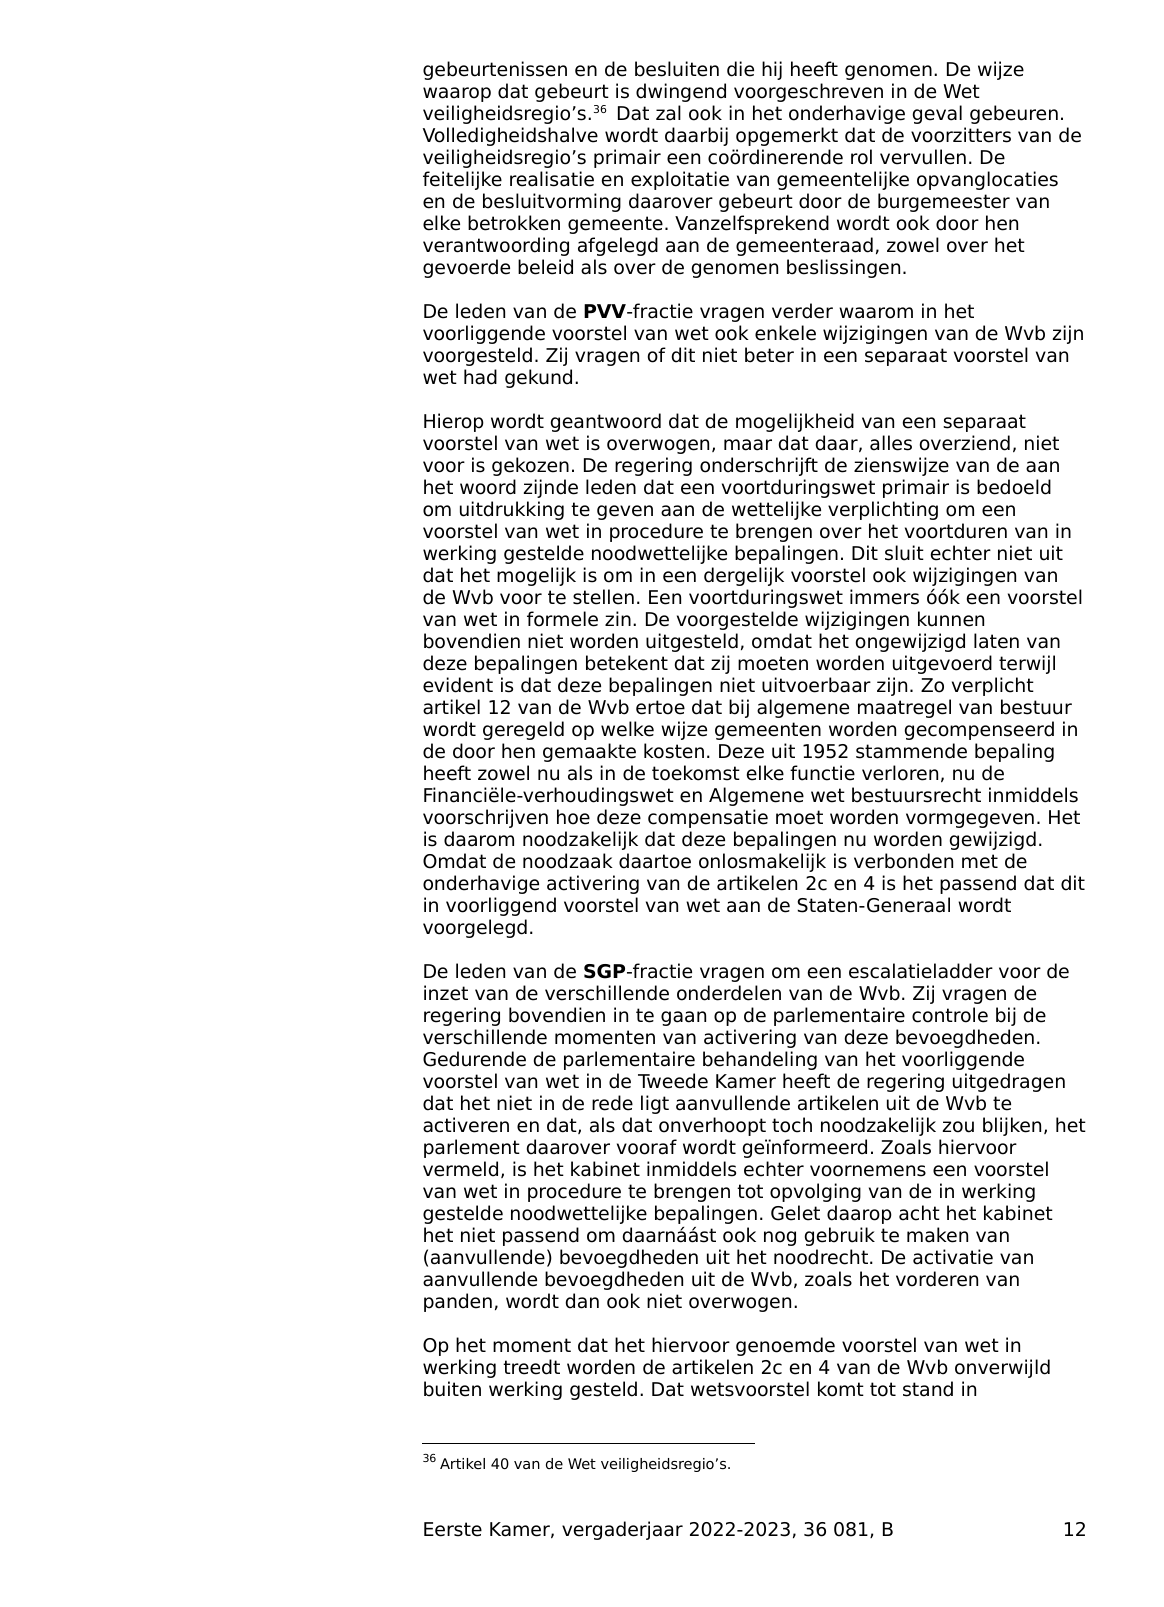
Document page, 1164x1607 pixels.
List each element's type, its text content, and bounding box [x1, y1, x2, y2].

text De leden van de PVV-fractie vragen verder waarom in het voorliggende voorstel van wet ook enkele wijzigingen van de Wvb zijn voorgesteld. Zij vragen of dit niet beter in een separaat voorstel van wet had gekund. [422, 301, 1087, 389]
text De leden van de SGP-fractie vragen om een escalatieladder voor de inzet van de verschillende onderdelen van de Wvb. Zij vragen de regering bovendien in te gaan op de parlementaire controle bij de verschillende momenten van activering van deze bevoegdheden. Gedurende de parlementaire behandeling van het voorliggende voorstel van wet in de Tweede Kamer heeft de regering uitgedragen dat het niet in de rede ligt aanvullende artikelen uit de Wvb te activeren en dat, als dat onverhoopt toch noodzakelijk zou blijken, het parlement daarover vooraf wordt geïnformeerd. Zoals hiervoor vermeld, is het kabinet inmiddels echter voornemens een voorstel van wet in procedure te brengen tot opvolging van de in werking gestelde noodwettelijke bepalingen. Gelet daarop acht het kabinet het niet passend om daarnáást ook nog gebruik te maken van (aanvullende) bevoegdheden uit het noodrecht. De activatie van aanvullende bevoegdheden uit de Wvb, zoals het vorderen van panden, wordt dan ook niet overwogen. [422, 961, 1087, 1312]
text Artikel 40 van de Wet veiligheidsregio’s. [422, 1452, 1087, 1474]
text Hierop wordt geantwoord dat de mogelijkheid van een separaat voorstel van wet is overwogen, maar dat daar, alles overziend, niet voor is gekozen. De regering onderschrijft de zienswijze van de aan het woord zijnde leden dat een voortduringswet primair is bedoeld om uitdrukking te geven aan de wettelijke verplichting om een voorstel van wet in procedure te brengen over het voortduren van in werking gestelde noodwettelijke bepalingen. Dit sluit echter niet uit dat het mogelijk is om in een dergelijk voorstel ook wijzigingen van de Wvb voor te stellen. Een voortduringswet immers óók een voorstel van wet in formele zin. De voorgestelde wijzigingen kunnen bovendien niet worden uitgesteld, omdat het ongewijzigd laten van deze bepalingen betekent dat zij moeten worden uitgevoerd terwijl evident is dat deze bepalingen niet uitvoerbaar zijn. Zo verplicht artikel 12 van de Wvb ertoe dat bij algemene maatregel van bestuur wordt geregeld op welke wijze gemeenten worden gecompenseerd in de door hen gemaakte kosten. Deze uit 1952 stammende bepaling heeft zowel nu als in de toekomst elke functie verloren, nu de Financiële-verhoudingswet en Algemene wet bestuursrecht inmiddels voorschrijven hoe deze compensatie moet worden vormgegeven. Het is daarom noodzakelijk dat deze bepalingen nu worden gewijzigd. Omdat de noodzaak daartoe onlosmakelijk is verbonden met de onderhavige activering van de artikelen 2c en 4 is het passend dat dit in voorliggend voorstel van wet aan de Staten-Generaal wordt voorgelegd. [422, 411, 1087, 939]
text gebeurtenissen en de besluiten die hij heeft genomen. De wijze waarop dat gebeurt is dwingend voorgeschreven in de Wet veiligheidsregio’s. Dat zal ook in het onderhavige geval gebeuren. Volledigheidshalve wordt daarbij opgemerkt dat de voorzitters van de veiligheidsregio’s primair een coördinerende rol vervullen. De feitelijke realisatie en exploitatie van gemeentelijke opvanglocaties en de besluitvorming daarover gebeurt door de burgemeester van elke betrokken gemeente. Vanzelfsprekend wordt ook door hen verantwoording afgelegd aan de gemeenteraad, zowel over het gevoerde beleid als over de genomen beslissingen. [422, 59, 1087, 279]
text Op het moment dat het hiervoor genoemde voorstel van wet in werking treedt worden de artikelen 2c en 4 van de Wvb onverwijld buiten werking gesteld. Dat wetsvoorstel komt tot stand in [422, 1335, 1087, 1401]
